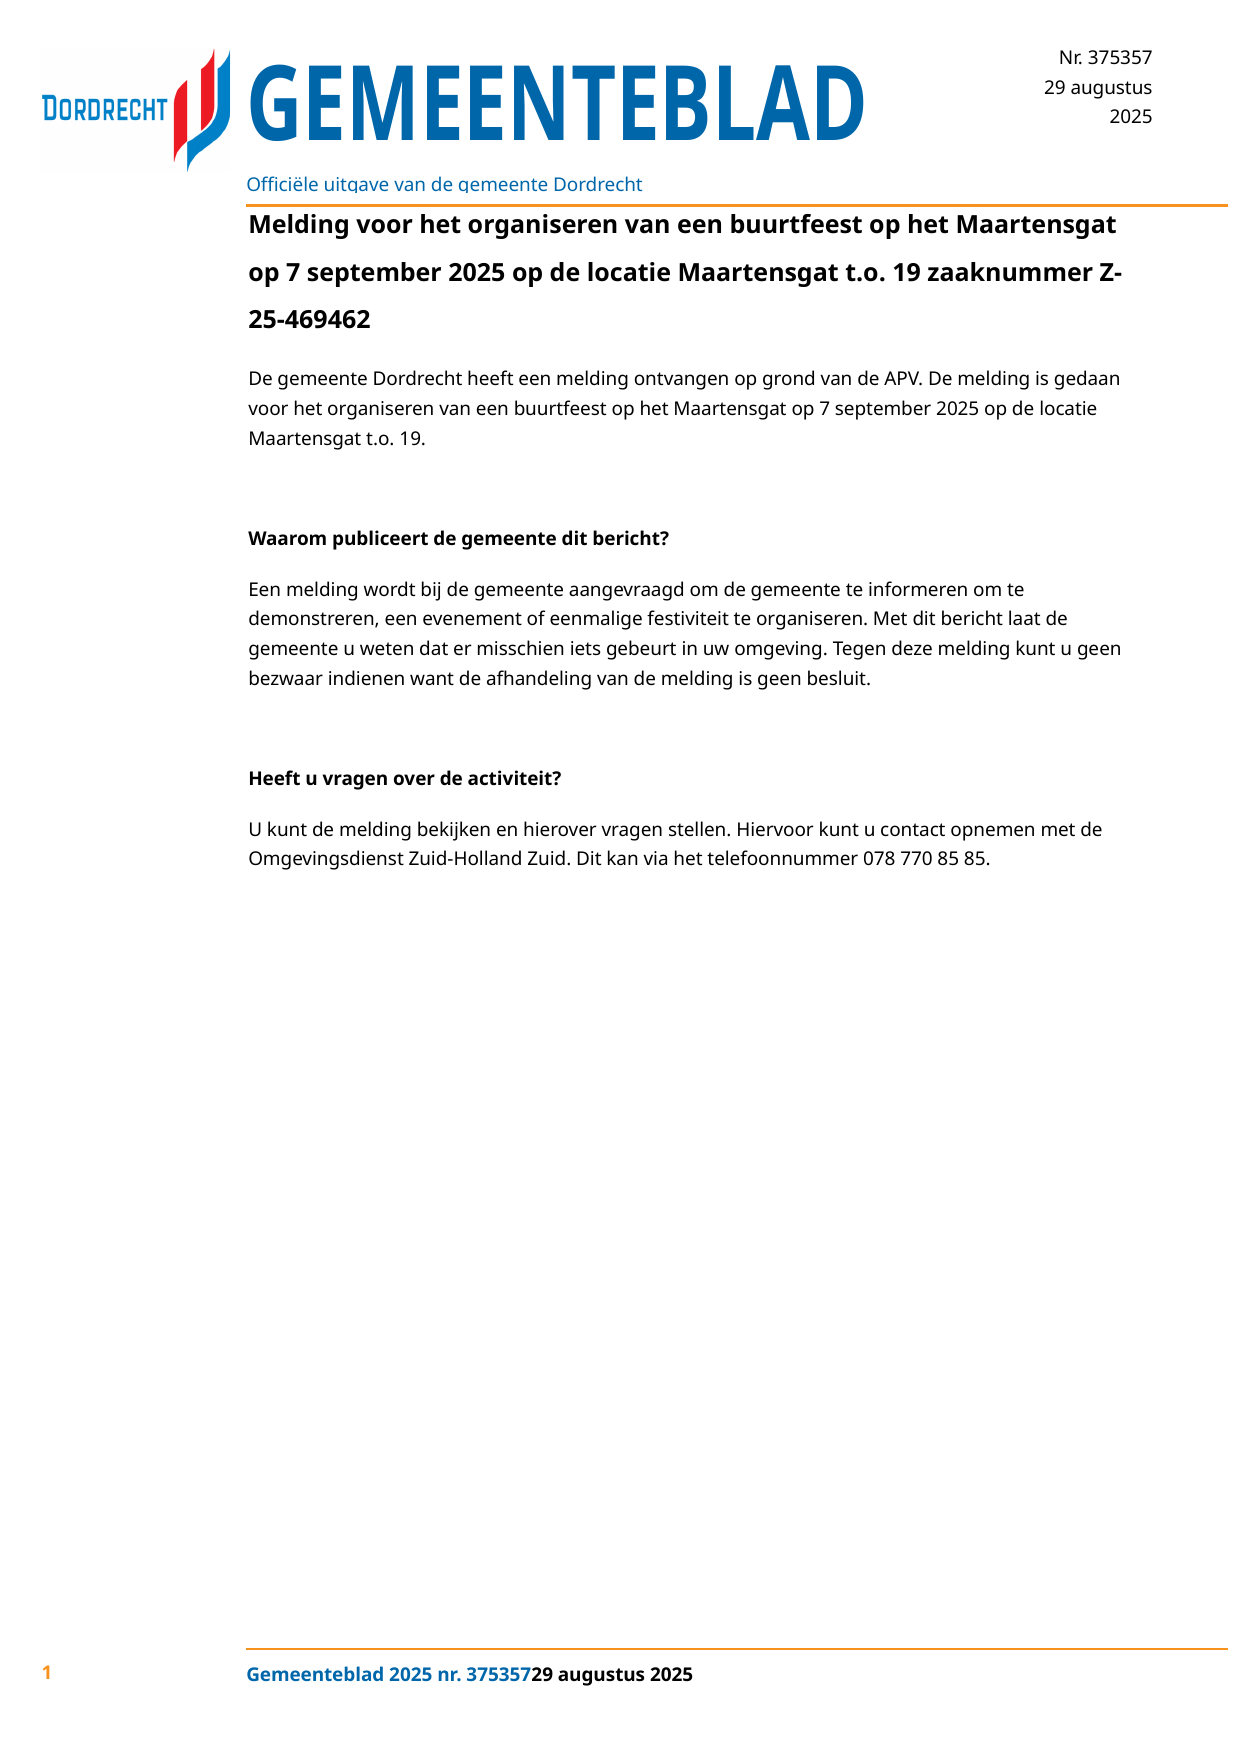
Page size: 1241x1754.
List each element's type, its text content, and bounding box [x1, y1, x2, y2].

text Heeft u vragen over de activiteit? [248, 766, 1152, 791]
text U kunt de melding bekijken en hierover vragen stellen. Hiervoor kunt u contact opnemen met de Omgevingsdienst Zuid-Holland Zuid. Dit kan via het telefoonnummer 078 770 85 85. [248, 816, 1152, 871]
text De gemeente Dordrecht heeft een melding ontvangen op grond van de APV. De melding is gedaan voor het organiseren van een buurtfeest op het Maartensgat op 7 september 2025 op de locatie Maartensgat t.o. 19. [248, 366, 1152, 450]
text Melding voor het organiseren van een buurtfeest op het Maartensgat op 7 september 2025 op de locatie Maartensgat t.o. 19 zaaknummer Z-25-469462 [248, 207, 1152, 336]
text Waarom publiceert de gemeente dit bericht? [248, 526, 1152, 551]
picture [41, 47, 231, 172]
text Een melding wordt bij de gemeente aangevraagd om de gemeente te informeren om te demonstreren, een evenement of eenmalige festiviteit te organiseren. Met dit bericht laat de gemeente u weten dat er misschien iets gebeurt in uw omgeving. Tegen deze melding kunt u geen bezwaar indienen want de afhandeling van de melding is geen besluit. [248, 576, 1152, 690]
